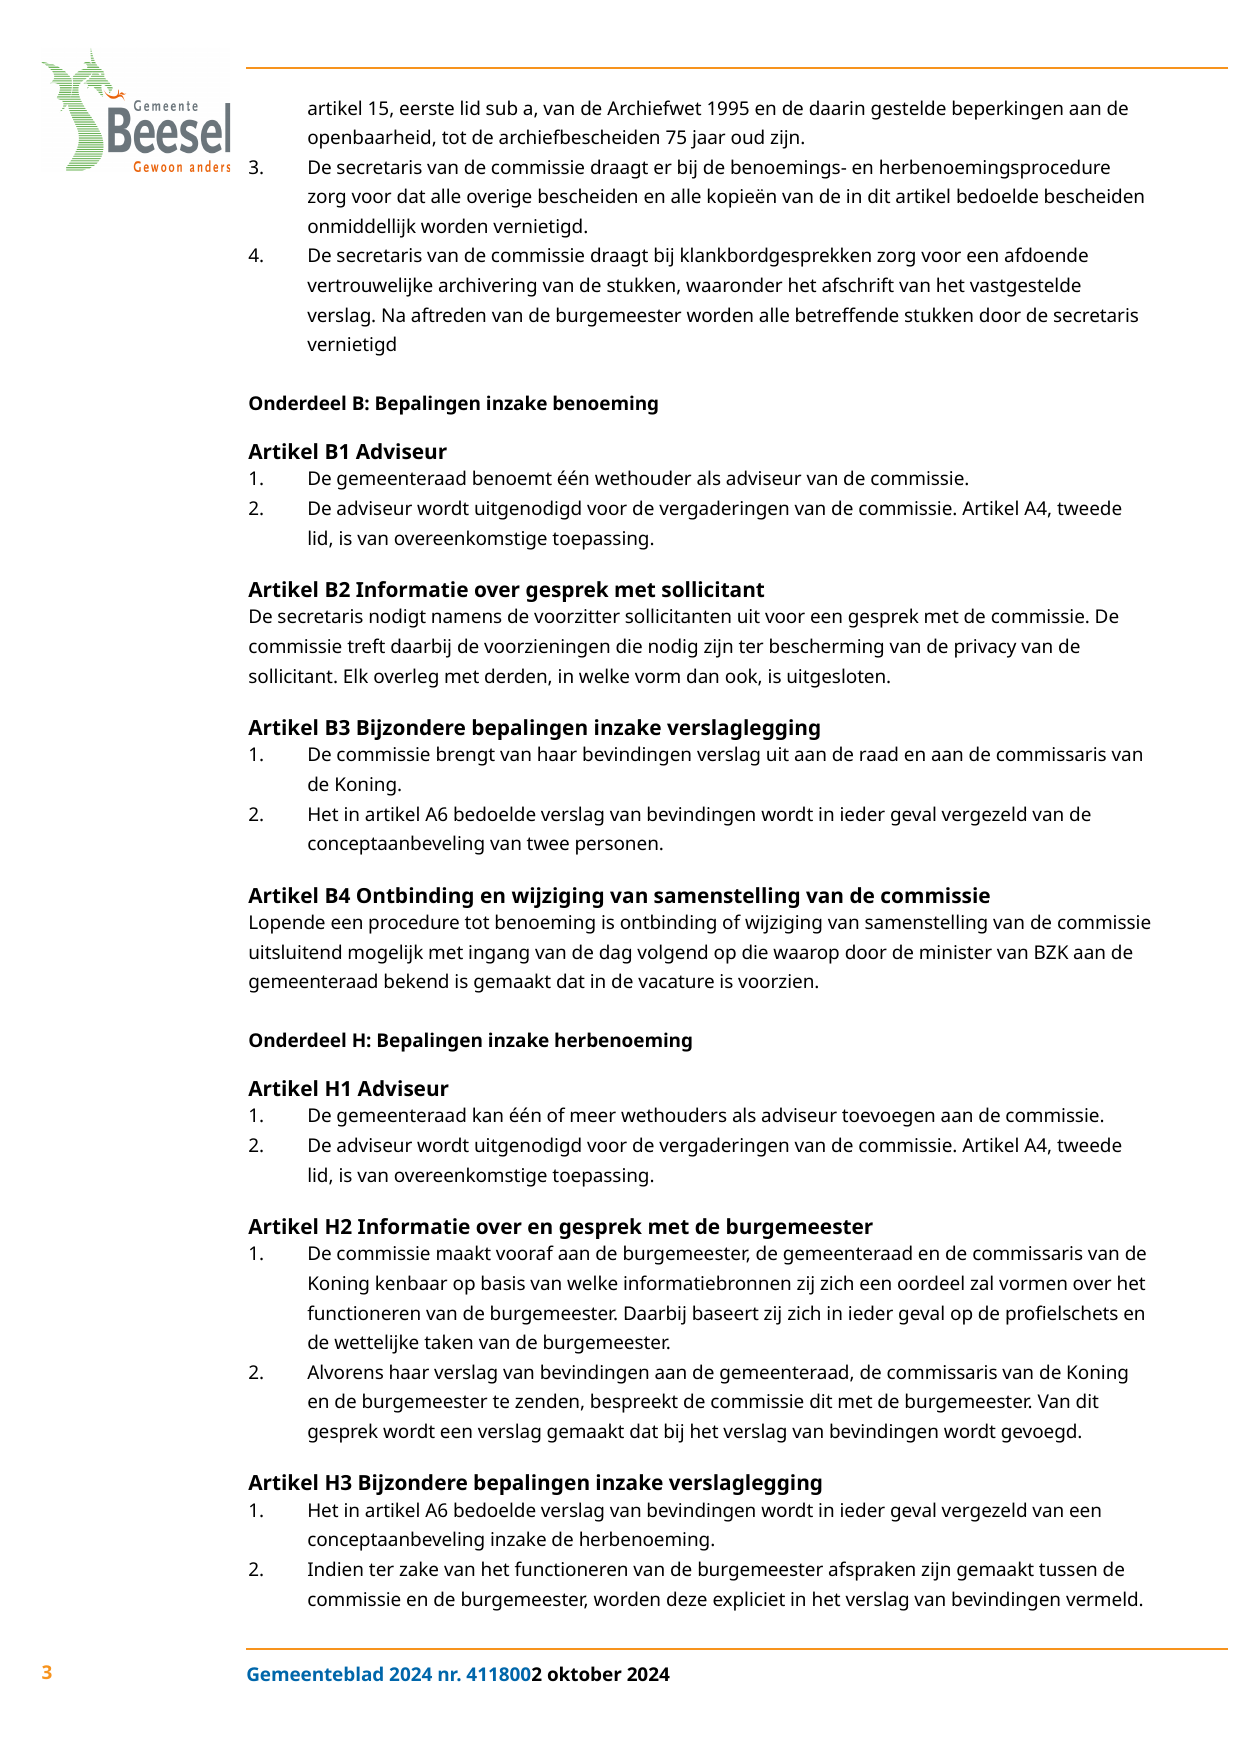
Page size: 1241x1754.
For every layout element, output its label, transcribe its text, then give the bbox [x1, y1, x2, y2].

list Alvorens haar verslag van bevindingen aan de gemeenteraad, de commissaris van de Koning en de burgemeester te zenden, bespreekt de commissie dit met de burgemeester. Van dit gesprek wordt een verslag gemaakt dat bij het verslag van bevindingen wordt gevoegd. [248, 1359, 1152, 1444]
list De adviseur wordt uitgenodigd voor de vergaderingen van de commissie. Artikel A4, tweede lid, is van overeenkomstige toepassing. [248, 1132, 1152, 1187]
text Artikel B3 Bijzondere bepalingen inzake verslaglegging [248, 713, 1152, 742]
list De gemeenteraad benoemt één wethouder als adviseur van de commissie. [248, 466, 1152, 491]
text Artikel H1 Adviseur [248, 1074, 1152, 1103]
list De secretaris van de commissie draagt er bij de benoemings- en herbenoemingsprocedure zorg voor dat alle overige bescheiden en alle kopieën van de in dit artikel bedoelde bescheiden onmiddellijk worden vernietigd. [248, 154, 1152, 239]
text Lopende een procedure tot benoeming is ontbinding of wijziging van samenstelling van de commissie uitsluitend mogelijk met ingang van de dag volgend op die waarop door de minister van BZK aan de gemeenteraad bekend is gemaakt dat in de vacature is voorzien. [248, 909, 1152, 994]
text Onderdeel B: Bepalingen inzake benoeming [248, 391, 1152, 416]
text Artikel B4 Ontbinding en wijziging van samenstelling van de commissie [248, 881, 1152, 909]
list artikel 15, eerste lid sub a, van de Archiefwet 1995 en de daarin gestelde beperkingen aan de openbaarheid, tot de archiefbescheiden 75 jaar oud zijn. [248, 95, 1152, 150]
list Het in artikel A6 bedoelde verslag van bevindingen wordt in ieder geval vergezeld van een conceptaanbeveling inzake de herbenoeming. [248, 1497, 1152, 1552]
list De gemeenteraad kan één of meer wethouders als adviseur toevoegen aan de commissie. [248, 1103, 1152, 1128]
list De commissie brengt van haar bevindingen verslag uit aan de raad en aan de commissaris van de Koning. [248, 742, 1152, 797]
text De secretaris nodigt namens de voorzitter sollicitanten uit voor een gesprek met de commissie. De commissie treft daarbij de voorzieningen die nodig zijn ter bescherming van de privacy van de sollicitant. Elk overleg met derden, in welke vorm dan ook, is uitgesloten. [248, 604, 1152, 688]
text Artikel H2 Informatie over en gesprek met de burgemeester [248, 1212, 1152, 1241]
text Onderdeel H: Bepalingen inzake herbenoeming [248, 1028, 1152, 1053]
list Indien ter zake van het functioneren van de burgemeester afspraken zijn gemaakt tussen de commissie en de burgemeester, worden deze expliciet in het verslag van bevindingen vermeld. [248, 1556, 1152, 1611]
list De secretaris van de commissie draagt bij klankbordgesprekken zorg voor een afdoende vertrouwelijke archivering van de stukken, waaronder het afschrift van het vastgestelde verslag. Na aftreden van de burgemeester worden alle betreffende stukken door de secretaris vernietigd [248, 243, 1152, 357]
list De commissie maakt vooraf aan de burgemeester, de gemeenteraad en de commissaris van de Koning kenbaar op basis van welke informatiebronnen zij zich een oordeel zal vormen over het functioneren van de burgemeester. Daarbij baseert zij zich in ieder geval op de profielschets en de wettelijke taken van de burgemeester. [248, 1241, 1152, 1355]
list De adviseur wordt uitgenodigd voor de vergaderingen van de commissie. Artikel A4, tweede lid, is van overeenkomstige toepassing. [248, 495, 1152, 551]
text Artikel B2 Informatie over gesprek met sollicitant [248, 575, 1152, 604]
list Het in artikel A6 bedoelde verslag van bevindingen wordt in ieder geval vergezeld van de conceptaanbeveling van twee personen. [248, 801, 1152, 856]
text Artikel H3 Bijzondere bepalingen inzake verslaglegging [248, 1468, 1152, 1497]
picture [41, 47, 231, 172]
text Artikel B1 Adviseur [248, 437, 1152, 466]
